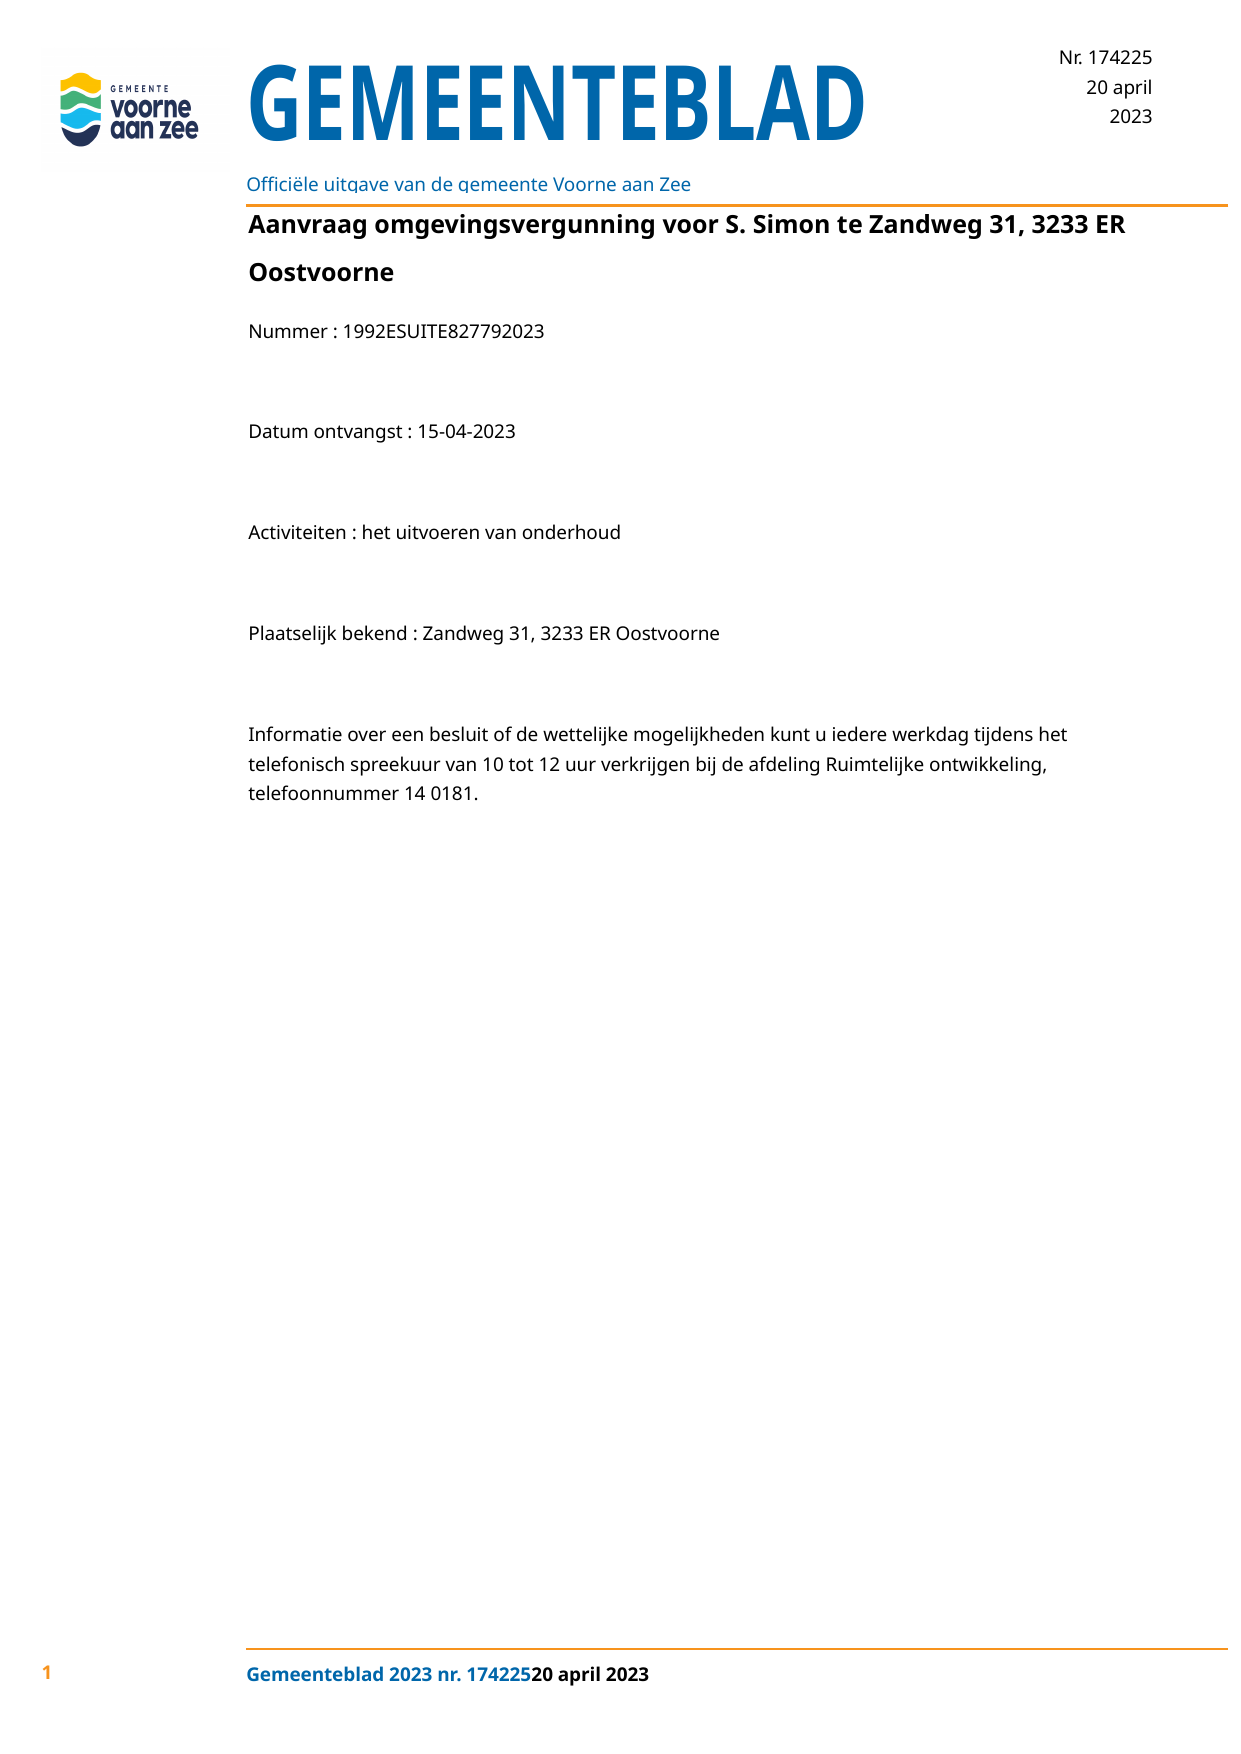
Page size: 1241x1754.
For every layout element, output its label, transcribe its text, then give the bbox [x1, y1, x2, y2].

text Activiteiten : het uitvoeren van onderhoud [248, 519, 1152, 545]
text Datum ontvangst : 15-04-2023 [248, 419, 1152, 444]
text Informatie over een besluit of de wettelijke mogelijkheden kunt u iedere werkdag tijdens het telefonisch spreekuur van 10 tot 12 uur verkrijgen bij de afdeling Ruimtelijke ontwikkeling, telefoonnummer 14 0181. [248, 721, 1152, 806]
text Nummer : 1992ESUITE827792023 [248, 318, 1152, 344]
picture [41, 47, 231, 172]
text Aanvraag omgevingsvergunning voor S. Simon te Zandweg 31, 3233 ER Oostvoorne [248, 207, 1152, 288]
text Plaatselijk bekend : Zandweg 31, 3233 ER Oostvoorne [248, 620, 1152, 646]
